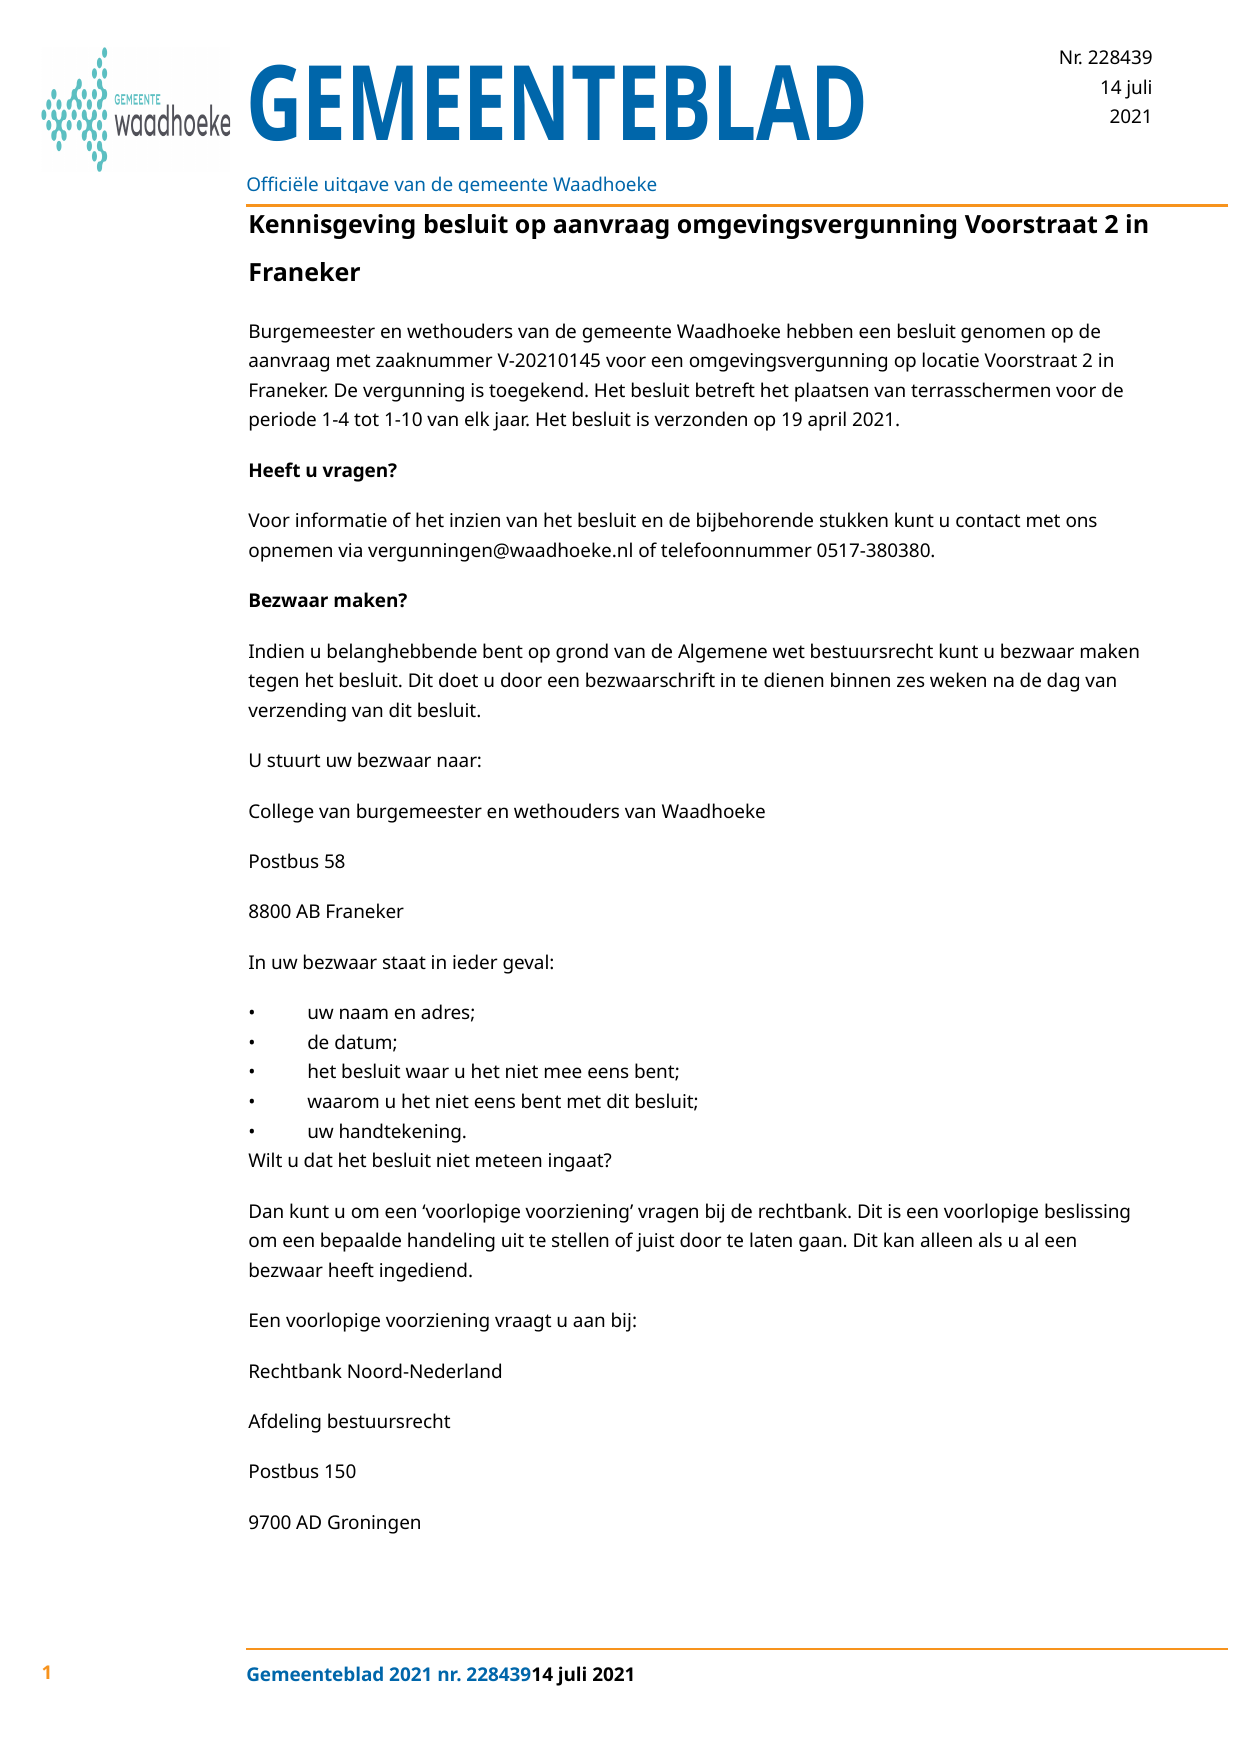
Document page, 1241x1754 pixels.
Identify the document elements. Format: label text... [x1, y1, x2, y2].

list uw handtekening. [248, 1118, 1152, 1144]
text Wilt u dat het besluit niet meteen ingaat? [248, 1147, 1152, 1173]
text College van burgemeester en wethouders van Waadhoeke [248, 798, 1152, 824]
text Dan kunt u om een ‘voorlopige voorziening’ vragen bij de rechtbank. Dit is een voorlopige beslissing om een bepaalde handeling uit te stellen of juist door te laten gaan. Dit kan alleen als u al een bezwaar heeft ingediend. [248, 1198, 1152, 1283]
text Heeft u vragen? [248, 457, 1152, 483]
picture [41, 47, 231, 172]
text 9700 AD Groningen [248, 1509, 1152, 1535]
text Burgemeester en wethouders van de gemeente Waadhoeke hebben een besluit genomen op de aanvraag met zaaknummer V-20210145 voor een omgevingsvergunning op locatie Voorstraat 2 in Franeker. De vergunning is toegekend. Het besluit betreft het plaatsen van terrasschermen voor de periode 1-4 tot 1-10 van elk jaar. Het besluit is verzonden op 19 april 2021. [248, 318, 1152, 432]
text Kennisgeving besluit op aanvraag omgevingsvergunning Voorstraat 2 in Franeker [248, 207, 1152, 288]
list het besluit waar u het niet mee eens bent; [248, 1059, 1152, 1084]
list waarom u het niet eens bent met dit besluit; [248, 1088, 1152, 1114]
text Bezwaar maken? [248, 587, 1152, 613]
text Een voorlopige voorziening vraagt u aan bij: [248, 1307, 1152, 1333]
text U stuurt uw bezwaar naar: [248, 747, 1152, 773]
text 8800 AB Franeker [248, 899, 1152, 924]
text Rechtbank Noord-Nederland [248, 1358, 1152, 1384]
text Afdeling bestuursrecht [248, 1408, 1152, 1434]
list uw naam en adres; [248, 999, 1152, 1025]
text In uw bezwaar staat in ieder geval: [248, 949, 1152, 975]
text Postbus 58 [248, 848, 1152, 874]
list de datum; [248, 1029, 1152, 1055]
text Indien u belanghebbende bent op grond van de Algemene wet bestuursrecht kunt u bezwaar maken tegen het besluit. Dit doet u door een bezwaarschrift in te dienen binnen zes weken na de dag van verzending van dit besluit. [248, 638, 1152, 723]
text Postbus 150 [248, 1459, 1152, 1484]
text Voor informatie of het inzien van het besluit en de bijbehorende stukken kunt u contact met ons opnemen via vergunningen@waadhoeke.nl of telefoonnummer 0517-380380. [248, 507, 1152, 563]
